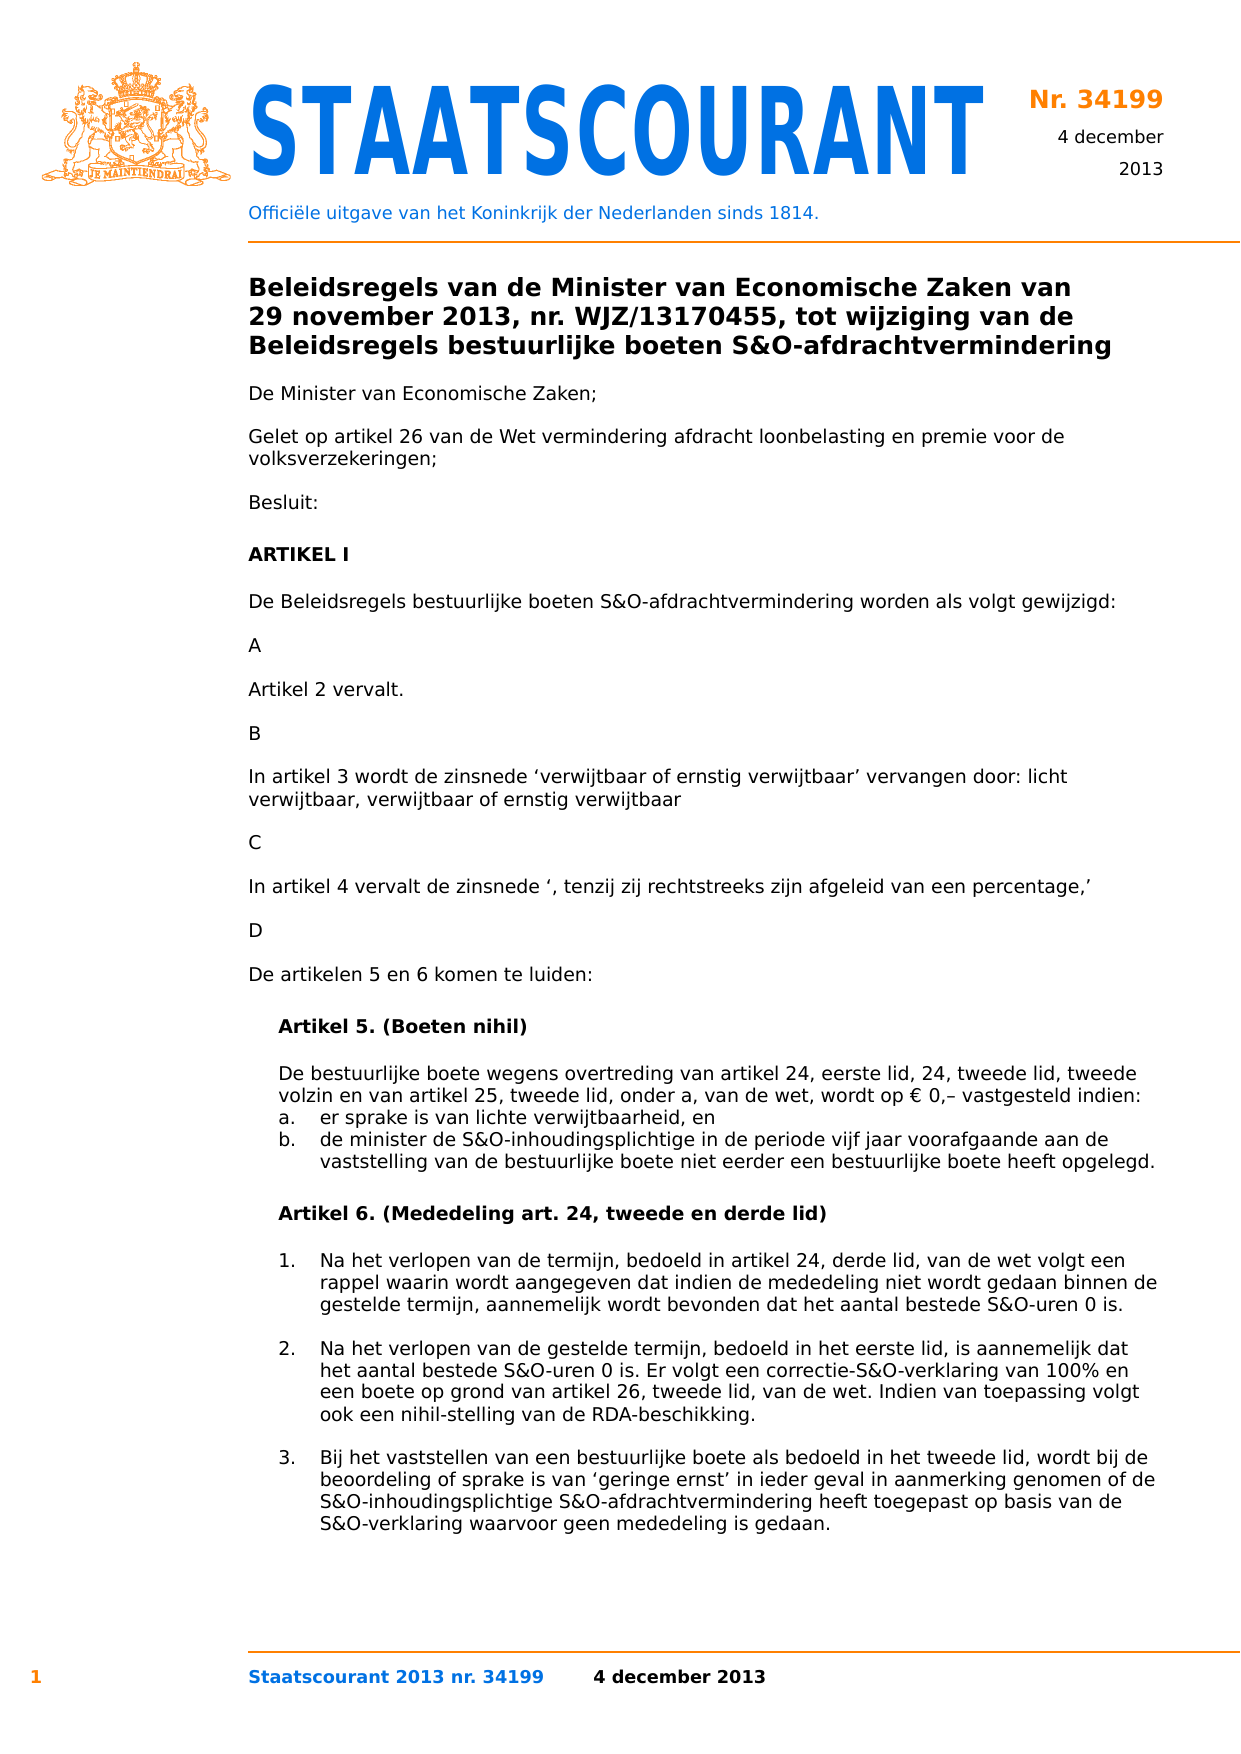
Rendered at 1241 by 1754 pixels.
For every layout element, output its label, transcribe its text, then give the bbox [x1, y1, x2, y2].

table_cell Officiële uitgave van het Koninkrijk der Nederlanden sinds 1814. [248, 203, 1240, 241]
text Artikel 2 vervalt. [248, 679, 1163, 701]
table_header Nr. 34199 [998, 62, 1240, 121]
text De bestuurlijke boete wegens overtreding van artikel 24, eerste lid, 24, tweede lid, tweede volzin en van artikel 25, tweede lid, onder a, van de wet, wordt op € 0,– vastgesteld indien: [278, 1063, 1163, 1107]
text D [248, 920, 1163, 942]
text In artikel 3 wordt de zinsnede ‘verwijtbaar of ernstig verwijtbaar’ vervangen door: licht verwijtbaar, verwijtbaar of ernstig verwijtbaar [248, 766, 1163, 810]
picture [41, 62, 231, 186]
text De Beleidsregels bestuurlijke boeten S&O-afdrachtvermindering worden als volgt gewijzigd: [248, 591, 1163, 613]
table_cell 4 december [998, 121, 1240, 153]
table_header STAATSCOURANT [248, 62, 998, 203]
text 3. Bij het vaststellen van een bestuurlijke boete als bedoeld in het tweede lid, wordt bij de beoordeling of sprake is van ‘geringe ernst’ in ieder geval in aanmerking genomen of de S&O-inhoudingsplichtige S&O-afdrachtvermindering heeft toegepast op basis van de S&O-verklaring waarvoor geen mededeling is gedaan. [278, 1447, 1163, 1535]
text C [248, 832, 1163, 854]
text 1. Na het verlopen van de termijn, bedoeld in artikel 24, derde lid, van de wet volgt een rappel waarin wordt aangegeven dat indien de mededeling niet wordt gedaan binnen de gestelde termijn, aannemelijk wordt bevonden dat het aantal bestede S&O-uren 0 is. [278, 1250, 1163, 1316]
text A [248, 635, 1163, 657]
subtitle Artikel 6. (Mededeling art. 24, tweede en derde lid) [278, 1203, 1163, 1225]
text In artikel 4 vervalt de zinsnede ‘, tenzij zij rechtstreeks zijn afgeleid van een percentage,’ [248, 876, 1163, 898]
table_cell 2013 [998, 153, 1240, 203]
text Besluit: [248, 492, 1163, 514]
text De Minister van Economische Zaken; [248, 382, 1163, 404]
text Gelet op artikel 26 van de Wet vermindering afdracht loonbelasting en premie voor de volksverzekeringen; [248, 426, 1163, 470]
table_header [25, 62, 248, 241]
text De artikelen 5 en 6 komen te luiden: [248, 964, 1163, 986]
subtitle ARTIKEL I [248, 544, 1163, 566]
subtitle Artikel 5. (Boeten nihil) [278, 1016, 1163, 1038]
text a. er sprake is van lichte verwijtbaarheid, en [278, 1107, 1163, 1129]
subtitle Beleidsregels van de Minister van Economische Zaken van 29 november 2013, nr. WJZ/13170455, tot wijziging van de Beleidsregels bestuurlijke boeten S&O-afdrachtvermindering [248, 273, 1163, 361]
text b. de minister de S&O-inhoudingsplichtige in de periode vijf jaar voorafgaande aan de vaststelling van de bestuurlijke boete niet eerder een bestuurlijke boete heeft opgelegd. [278, 1129, 1163, 1173]
text B [248, 723, 1163, 744]
text 2. Na het verlopen van de gestelde termijn, bedoeld in het eerste lid, is aannemelijk dat het aantal bestede S&O-uren 0 is. Er volgt een correctie-S&O-verklaring van 100% en een boete op grond van artikel 26, tweede lid, van de wet. Indien van toepassing volgt ook een nihil-stelling van de RDA-beschikking. [278, 1337, 1163, 1425]
